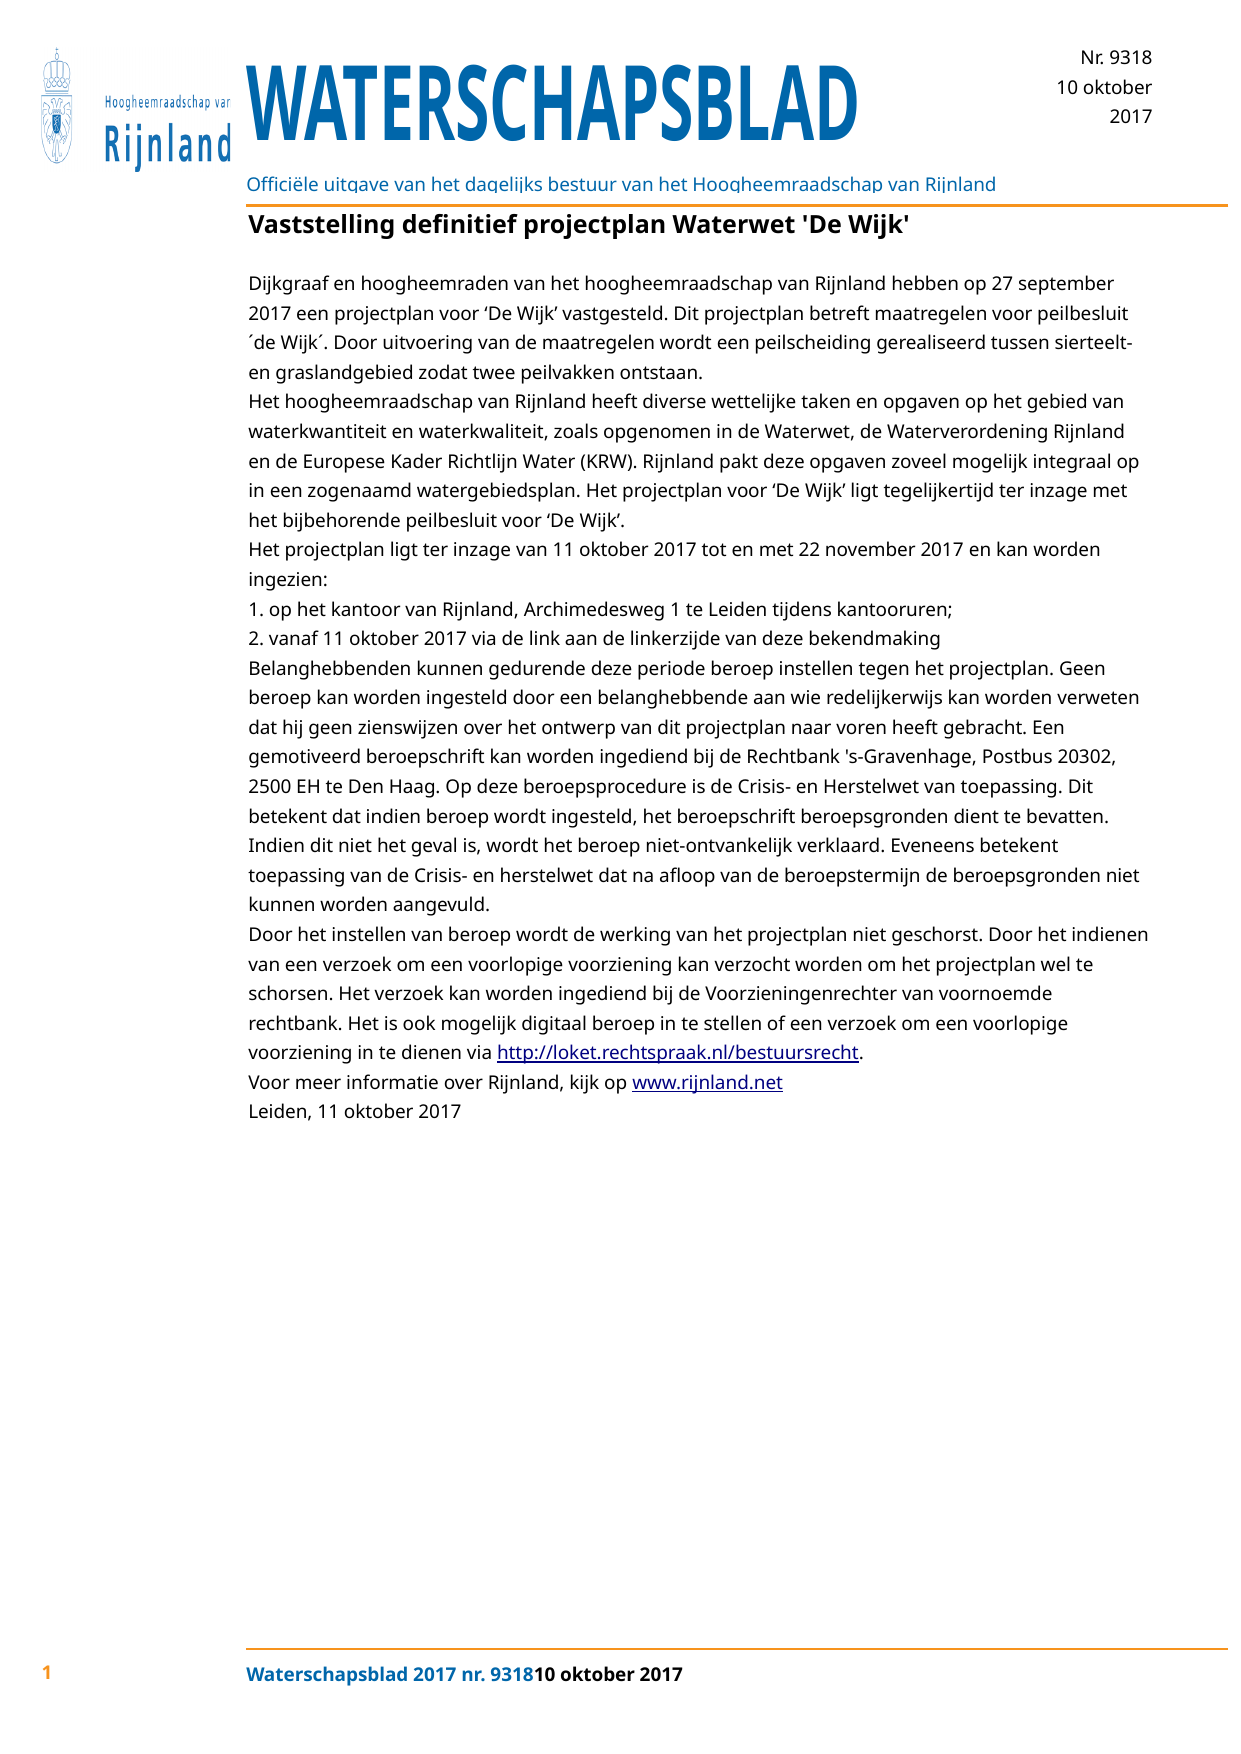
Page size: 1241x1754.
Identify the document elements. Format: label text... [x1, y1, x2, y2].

text Belanghebbenden kunnen gedurende deze periode beroep instellen tegen het projectplan. Geen beroep kan worden ingesteld door een belanghebbende aan wie redelijkerwijs kan worden verweten dat hij geen zienswijzen over het ontwerp van dit projectplan naar voren heeft gebracht. Een gemotiveerd beroepschrift kan worden ingediend bij de Rechtbank 's-Gravenhage, Postbus 20302, 2500 EH te Den Haag. Op deze beroepsprocedure is de Crisis- en Herstelwet van toepassing. Dit betekent dat indien beroep wordt ingesteld, het beroepschrift beroepsgronden dient te bevatten. Indien dit niet het geval is, wordt het beroep niet-ontvankelijk verklaard. Eveneens betekent toepassing van de Crisis- en herstelwet dat na afloop van de beroepstermijn de beroepsgronden niet kunnen worden aangevuld. [248, 655, 1152, 917]
text Vaststelling definitief projectplan Waterwet 'De Wijk' [248, 207, 1152, 241]
text Door het instellen van beroep wordt de werking van het projectplan niet geschorst. Door het indienen van een verzoek om een voorlopige voorziening kan verzocht worden om het projectplan wel te schorsen. Het verzoek kan worden ingediend bij de Voorzieningenrechter van voornoemde rechtbank. Het is ook mogelijk digitaal beroep in te stellen of een verzoek om een voorlopige voorziening in te dienen via http://loket.rechtspraak.nl/bestuursrecht. [248, 921, 1152, 1065]
picture [41, 47, 231, 172]
text Het projectplan ligt ter inzage van 11 oktober 2017 tot en met 22 november 2017 en kan worden ingezien: [248, 537, 1152, 592]
text Dijkgraaf en hoogheemraden van het hoogheemraadschap van Rijnland hebben op 27 september 2017 een projectplan voor ‘De Wijk’ vastgesteld. Dit projectplan betreft maatregelen voor peilbesluit ´de Wijk´. Door uitvoering van de maatregelen wordt een peilscheiding gerealiseerd tussen sierteelt- en graslandgebied zodat twee peilvakken ontstaan. [248, 270, 1152, 385]
text Het hoogheemraadschap van Rijnland heeft diverse wettelijke taken en opgaven op het gebied van waterkwantiteit en waterkwaliteit, zoals opgenomen in de Waterwet, de Waterverordening Rijnland en de Europese Kader Richtlijn Water (KRW). Rijnland pakt deze opgaven zoveel mogelijk integraal op in een zogenaamd watergebiedsplan. Het projectplan voor ‘De Wijk’ ligt tegelijkertijd ter inzage met het bijbehorende peilbesluit voor ‘De Wijk’. [248, 389, 1152, 533]
text Leiden, 11 oktober 2017 [248, 1099, 1152, 1124]
text Voor meer informatie over Rijnland, kijk op www.rijnland.net [248, 1069, 1152, 1095]
text 1. op het kantoor van Rijnland, Archimedesweg 1 te Leiden tijdens kantooruren; [248, 596, 1152, 621]
text 2. vanaf 11 oktober 2017 via de link aan de linkerzijde van deze bekendmaking [248, 625, 1152, 651]
